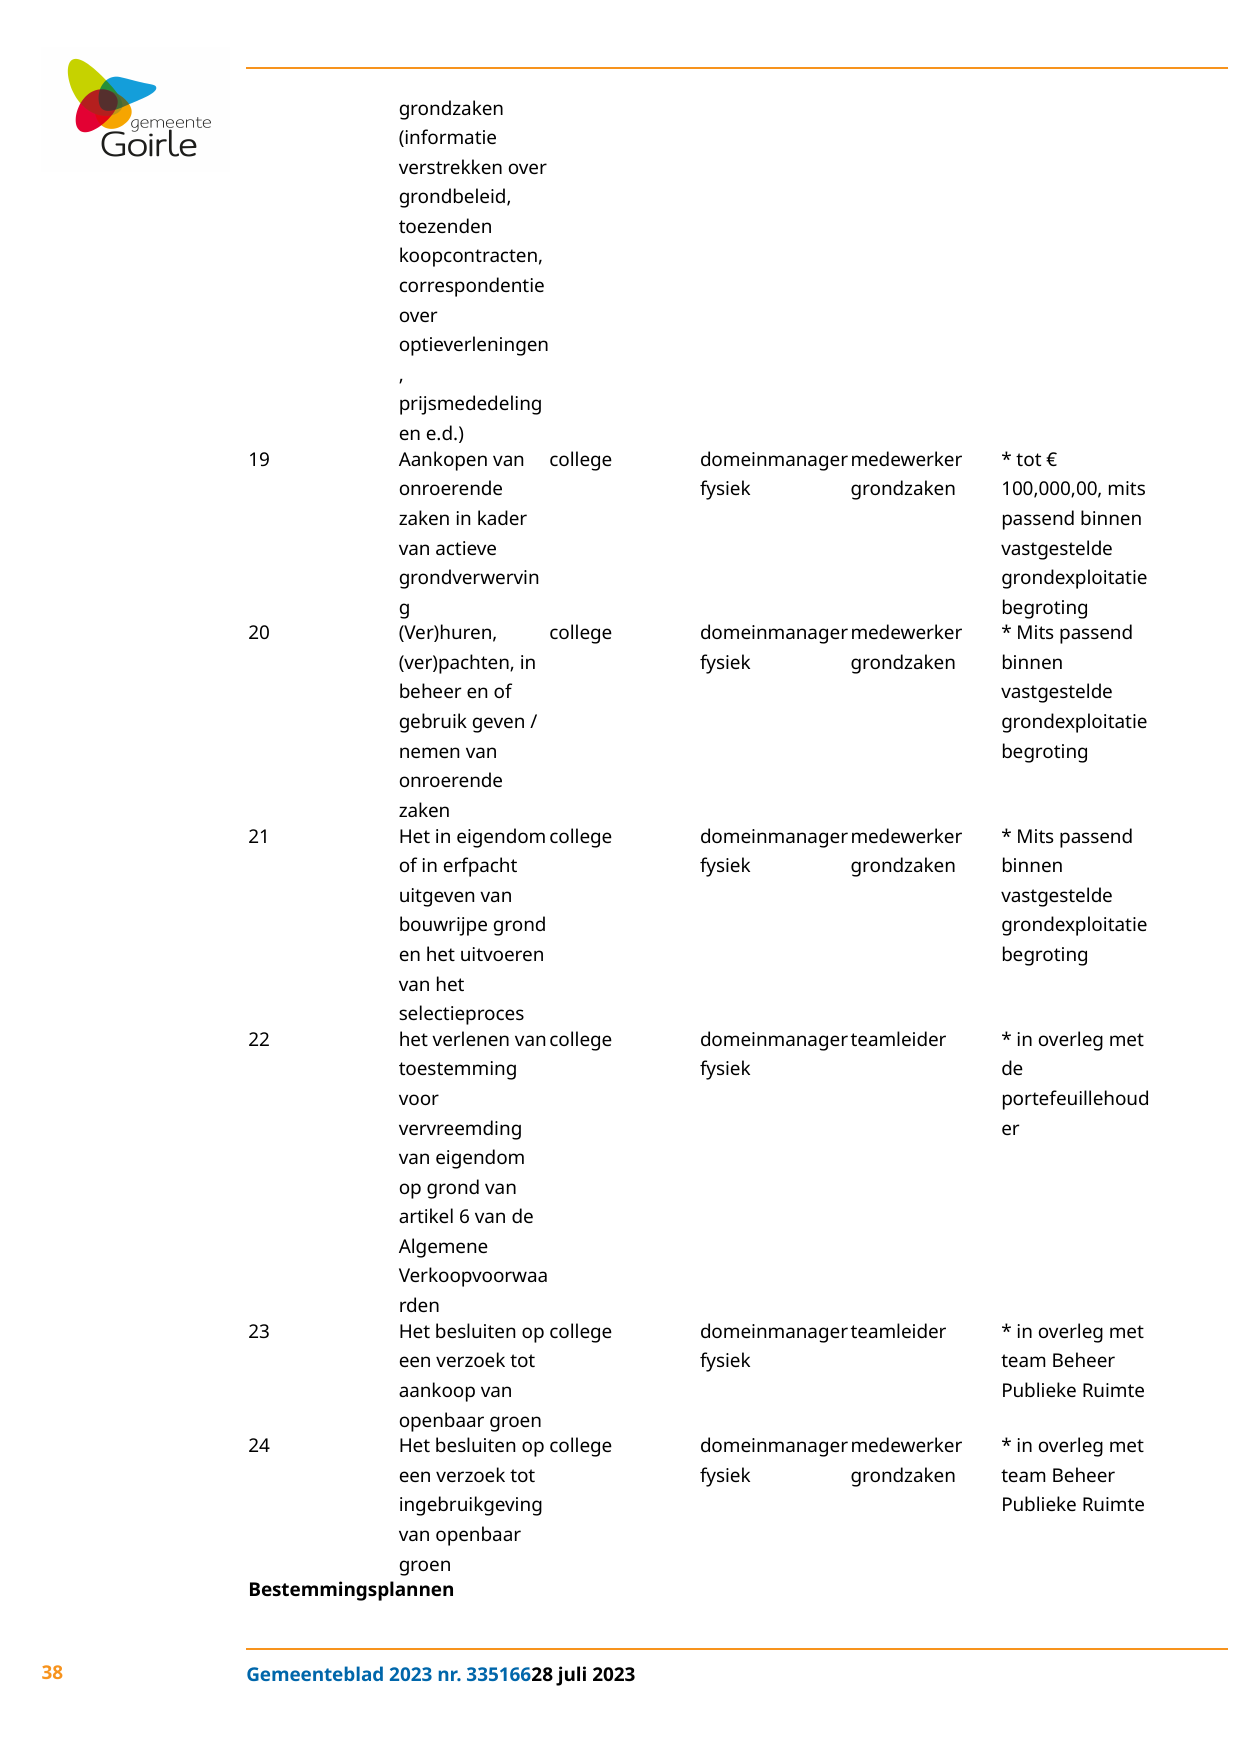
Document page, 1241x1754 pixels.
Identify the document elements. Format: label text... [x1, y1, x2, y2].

table_cell grondzaken (informatie verstrekken over grondbeleid, toezenden koopcontracten, correspondentie over optieverleningen, prijsmededelingen e.d.) [399, 95, 549, 446]
table_cell 22 [248, 1026, 398, 1318]
table_cell * Mits passend binnen vastgestelde grondexploitatiebegroting [1001, 823, 1152, 1026]
table_cell college [549, 620, 700, 823]
table_cell * in overleg met de portefeuillehouder [1001, 1026, 1152, 1318]
table_cell medewerker grondzaken [850, 823, 1001, 1026]
table_cell 23 [248, 1318, 398, 1432]
table_cell medewerker grondzaken [850, 620, 1001, 823]
table_cell [850, 95, 1001, 446]
table_cell * tot € 100,000,00, mits passend binnen vastgestelde grondexploitatiebegroting [1001, 446, 1152, 619]
table_cell college [549, 1433, 700, 1577]
table_cell 20 [248, 620, 398, 823]
table_cell Het besluiten op een verzoek tot aankoop van openbaar groen [399, 1318, 549, 1432]
table_cell teamleider [850, 1026, 1001, 1318]
table_cell * in overleg met team Beheer Publieke Ruimte [1001, 1318, 1152, 1432]
table_cell [700, 95, 850, 446]
table_cell medewerker grondzaken [850, 446, 1001, 619]
table_cell Bestemmingsplannen [248, 1577, 1152, 1602]
table_cell [549, 95, 700, 446]
table_cell domeinmanager fysiek [700, 1433, 850, 1577]
table_cell teamleider [850, 1318, 1001, 1432]
picture [41, 47, 231, 172]
table_cell * in overleg met team Beheer Publieke Ruimte [1001, 1433, 1152, 1577]
table_cell * Mits passend binnen vastgestelde grondexploitatiebegroting [1001, 620, 1152, 823]
table_cell domeinmanager fysiek [700, 446, 850, 619]
table_cell Het in eigendom of in erfpacht uitgeven van bouwrijpe grond en het uitvoeren van het selectieproces [399, 823, 549, 1026]
table_cell medewerker grondzaken [850, 1433, 1001, 1577]
table_cell college [549, 823, 700, 1026]
table_cell domeinmanager fysiek [700, 1318, 850, 1432]
table_cell Het besluiten op een verzoek tot ingebruikgeving van openbaar groen [399, 1433, 549, 1577]
table_cell (Ver)huren, (ver)pachten, in beheer en of gebruik geven / nemen van onroerende zaken [399, 620, 549, 823]
table_cell Aankopen van onroerende zaken in kader van actieve grondverwerving [399, 446, 549, 619]
table_cell het verlenen van toestemming voor vervreemding van eigendom op grond van artikel 6 van de Algemene Verkoopvoorwaarden [399, 1026, 549, 1318]
table_cell 24 [248, 1433, 398, 1577]
table_cell college [549, 1318, 700, 1432]
table_cell [1001, 95, 1152, 446]
table_cell 19 [248, 446, 398, 619]
table_cell domeinmanager fysiek [700, 823, 850, 1026]
table_cell college [549, 1026, 700, 1318]
table_cell domeinmanager fysiek [700, 1026, 850, 1318]
table_cell college [549, 446, 700, 619]
table_cell domeinmanager fysiek [700, 620, 850, 823]
table_cell 21 [248, 823, 398, 1026]
table_cell [248, 95, 398, 446]
